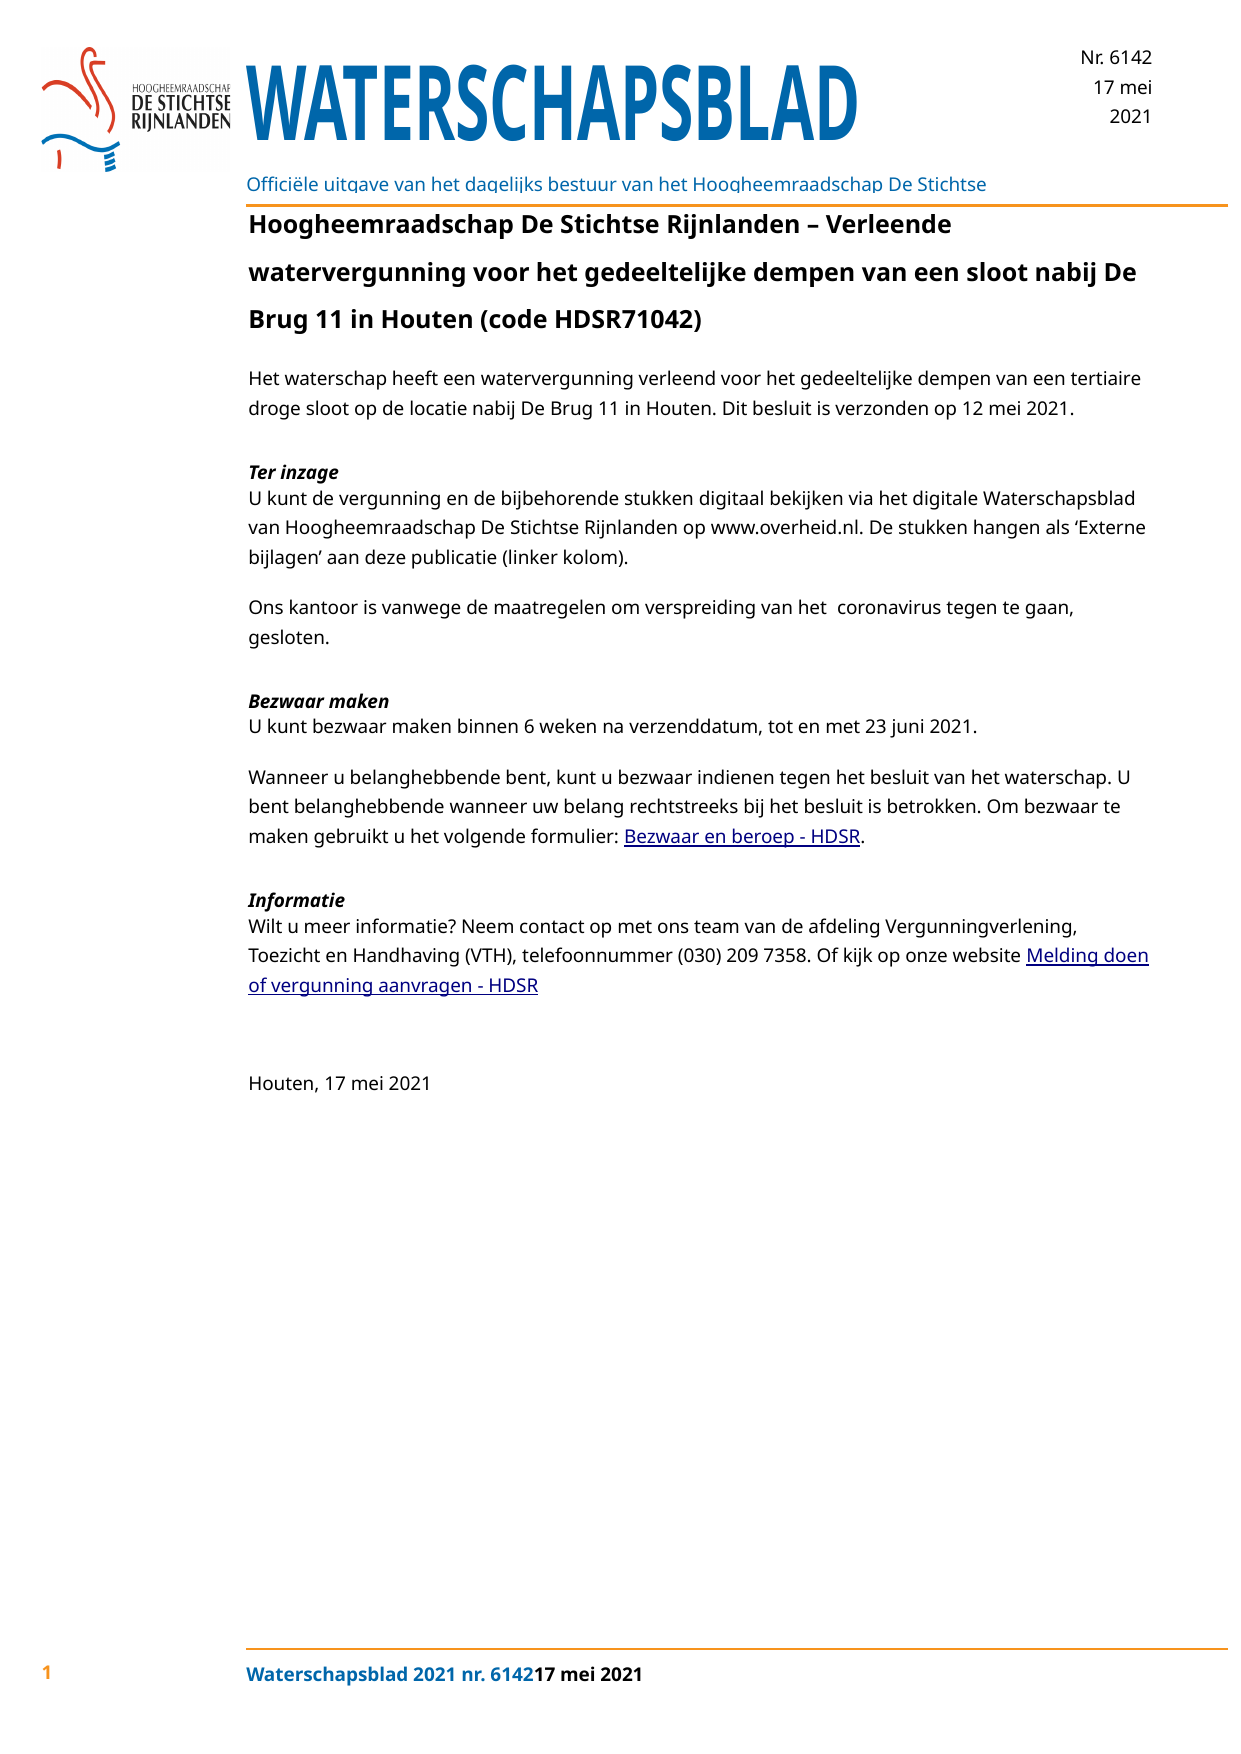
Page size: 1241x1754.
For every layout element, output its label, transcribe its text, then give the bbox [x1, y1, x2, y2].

text Ter inzage [248, 459, 1152, 485]
text Wilt u meer informatie? Neem contact op met ons team van de afdeling Vergunningverlening, Toezicht en Handhaving (VTH), telefoonnummer (030) 209 7358. Of kijk op onze website Melding doen of vergunning aanvragen - HDSR [248, 913, 1152, 998]
text Wanneer u belanghebbende bent, kunt u bezwaar indienen tegen het besluit van het waterschap. U bent belanghebbende wanneer uw belang rechtstreeks bij het besluit is betrokken. Om bezwaar te maken gebruikt u het volgende formulier: Bezwaar en beroep - HDSR. [248, 764, 1152, 849]
text Het waterschap heeft een watervergunning verleend voor het gedeeltelijke dempen van een tertiaire droge sloot op de locatie nabij De Brug 11 in Houten. Dit besluit is verzonden op 12 mei 2021. [248, 366, 1152, 421]
text U kunt de vergunning en de bijbehorende stukken digitaal bekijken via het digitale Waterschapsblad van Hoogheemraadschap De Stichtse Rijnlanden op www.overheid.nl. De stukken hangen als ‘Externe bijlagen’ aan deze publicatie (linker kolom). [248, 485, 1152, 570]
text Ons kantoor is vanwege de maatregelen om verspreiding van het coronavirus tegen te gaan, gesloten. [248, 594, 1152, 650]
picture [41, 47, 231, 172]
text Informatie [248, 887, 1152, 913]
text Hoogheemraadschap De Stichtse Rijnlanden – Verleende watervergunning voor het gedeeltelijke dempen van een sloot nabij De Brug 11 in Houten (code HDSR71042) [248, 207, 1152, 336]
text U kunt bezwaar maken binnen 6 weken na verzenddatum, tot en met 23 juni 2021. [248, 714, 1152, 739]
text Bezwaar maken [248, 688, 1152, 714]
text Houten, 17 mei 2021 [248, 1070, 1152, 1096]
